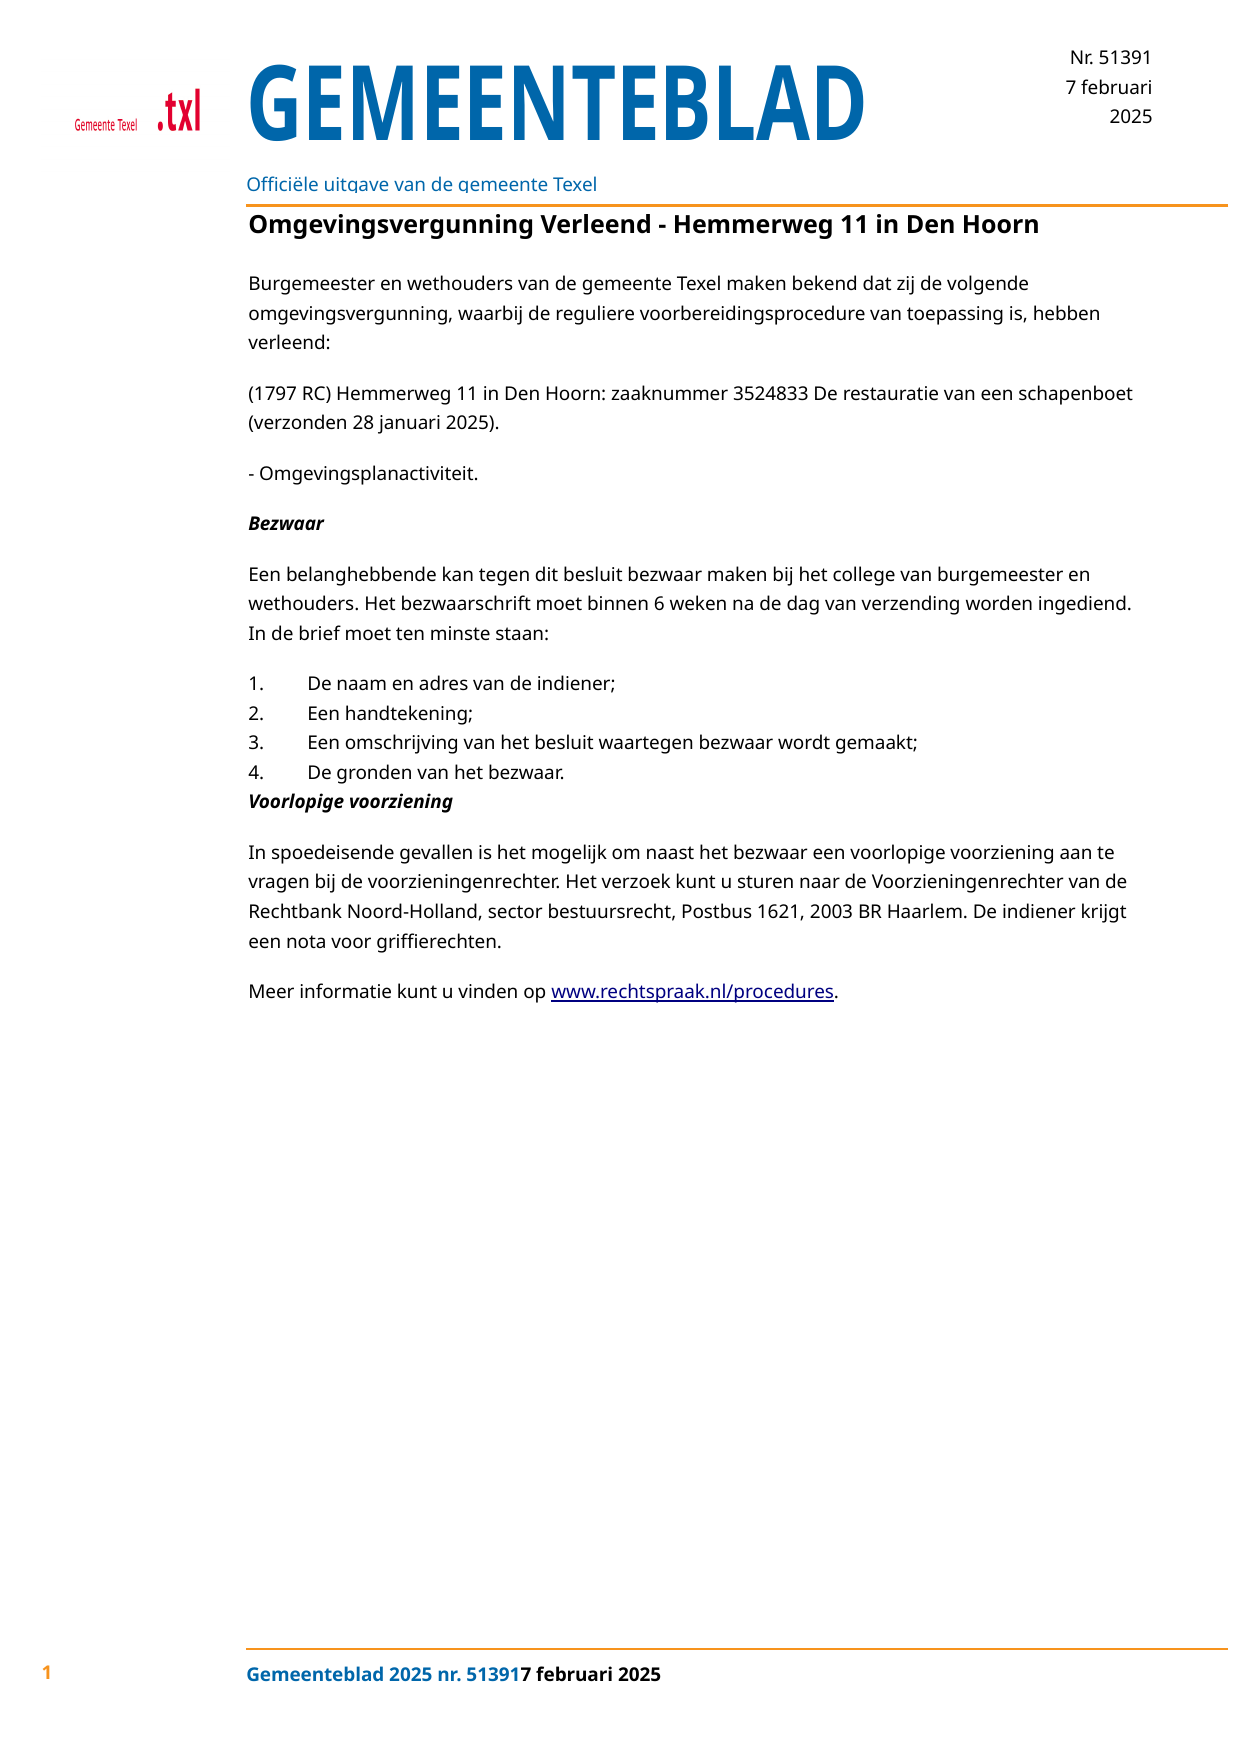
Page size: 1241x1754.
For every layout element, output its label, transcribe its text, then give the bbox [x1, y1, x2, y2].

text Voorlopige voorziening [248, 789, 1152, 814]
text Meer informatie kunt u vinden op www.rechtspraak.nl/procedures. [248, 978, 1152, 1004]
text In spoedeisende gevallen is het mogelijk om naast het bezwaar een voorlopige voorziening aan te vragen bij de voorzieningenrechter. Het verzoek kunt u sturen naar de Voorzieningenrechter van de Rechtbank Noord-Holland, sector bestuursrecht, Postbus 1621, 2003 BR Haarlem. De indiener krijgt een nota voor griffierechten. [248, 839, 1152, 953]
list De naam en adres van de indiener; [248, 670, 1152, 696]
text (1797 RC) Hemmerweg 11 in Den Hoorn: zaaknummer 3524833 De restauratie van een schapenboet (verzonden 28 januari 2025). [248, 380, 1152, 435]
text Burgemeester en wethouders van de gemeente Texel maken bekend dat zij de volgende omgevingsvergunning, waarbij de reguliere voorbereidingsprocedure van toepassing is, hebben verleend: [248, 270, 1152, 355]
list De gronden van het bezwaar. [248, 759, 1152, 785]
text - Omgevingsplanactiviteit. [248, 460, 1152, 486]
list Een omschrijving van het besluit waartegen bezwaar wordt gemaakt; [248, 729, 1152, 755]
list Een handtekening; [248, 700, 1152, 726]
text Bezwaar [248, 510, 1152, 536]
text Een belanghebbende kan tegen dit besluit bezwaar maken bij het college van burgemeester en wethouders. Het bezwaarschrift moet binnen 6 weken na de dag van verzending worden ingediend. In de brief moet ten minste staan: [248, 561, 1152, 646]
picture [41, 47, 231, 172]
text Omgevingsvergunning Verleend - Hemmerweg 11 in Den Hoorn [248, 207, 1152, 241]
